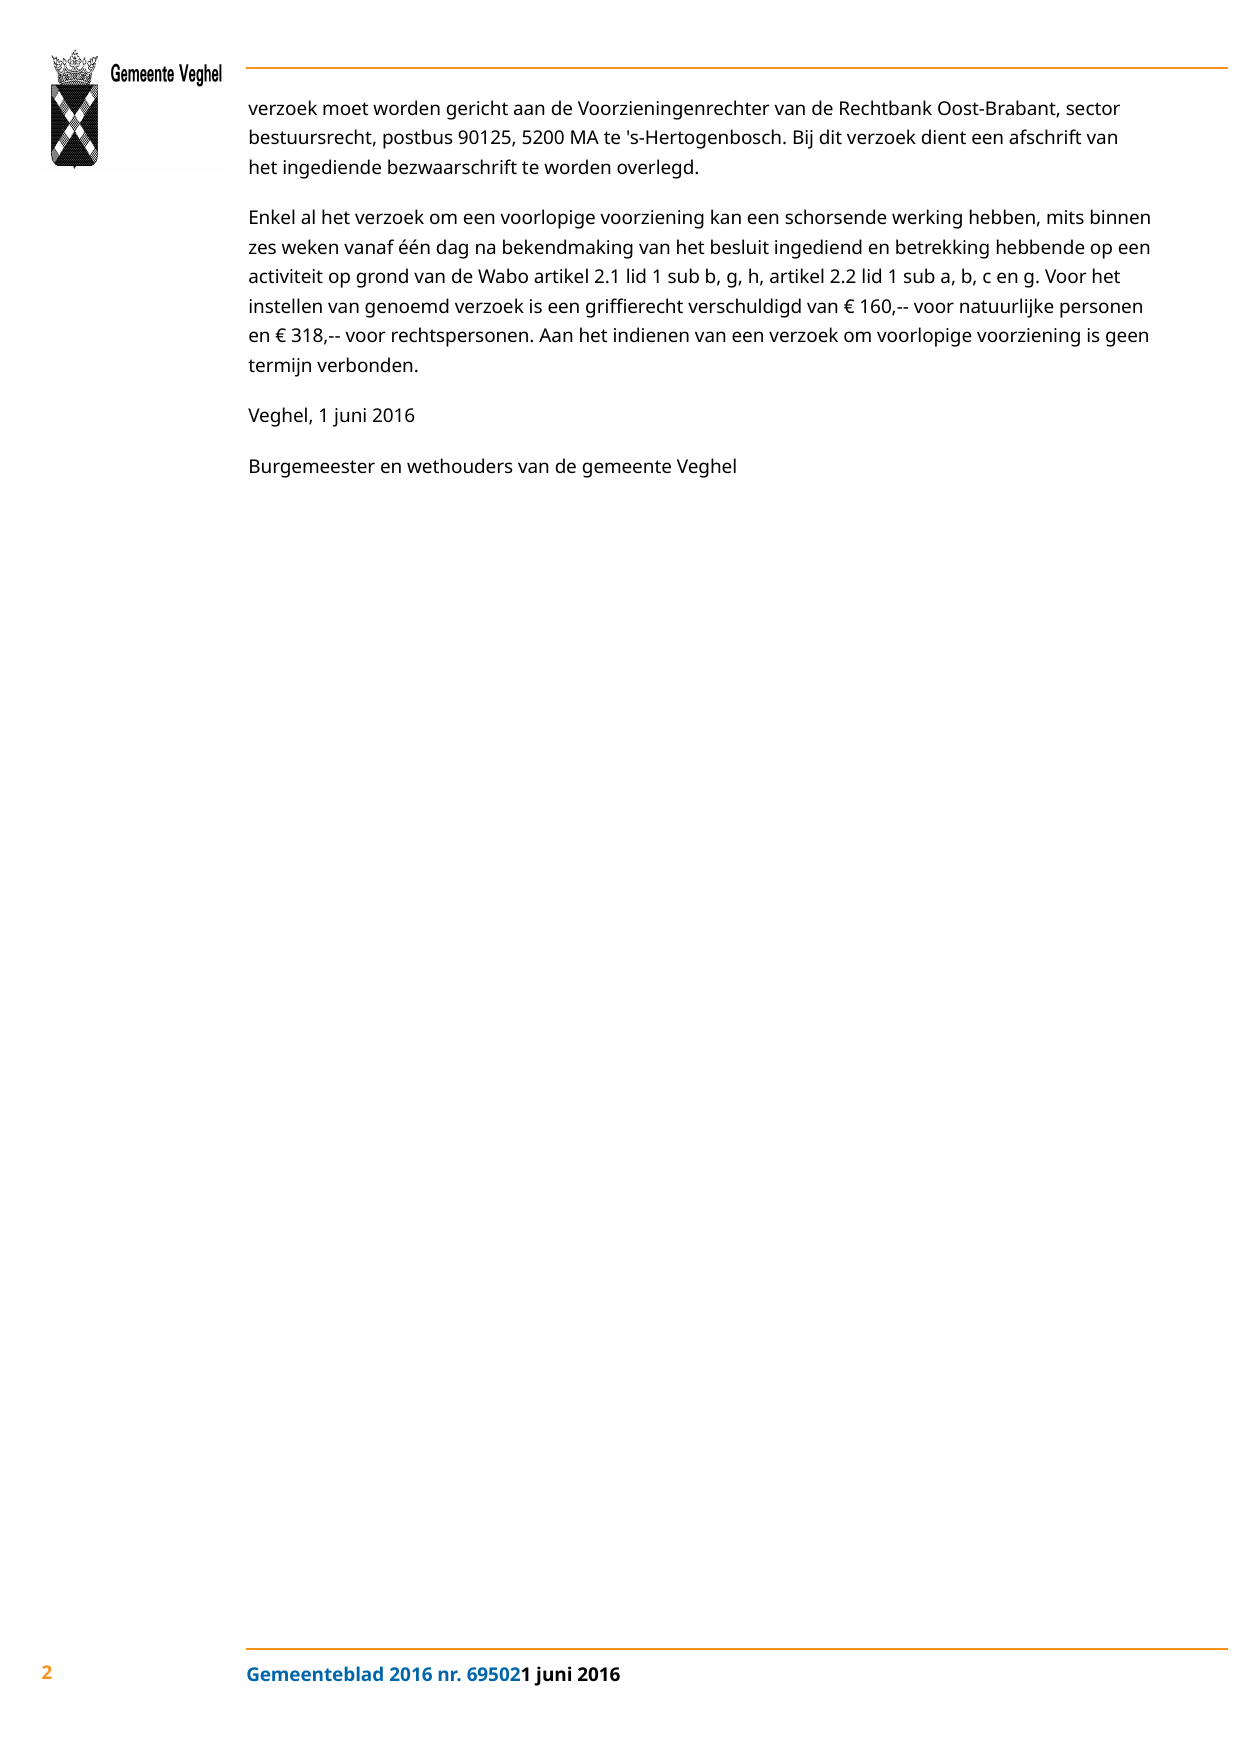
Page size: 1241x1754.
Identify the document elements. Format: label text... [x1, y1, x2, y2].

text Enkel al het verzoek om een voorlopige voorziening kan een schorsende werking hebben, mits binnen zes weken vanaf één dag na bekendmaking van het besluit ingediend en betrekking hebbende op een activiteit op grond van de Wabo artikel 2.1 lid 1 sub b, g, h, artikel 2.2 lid 1 sub a, b, c en g. Voor het instellen van genoemd verzoek is een griffierecht verschuldigd van € 160,-- voor natuurlijke personen en € 318,-- voor rechtspersonen. Aan het indienen van een verzoek om voorlopige voorziening is geen termijn verbonden. [248, 204, 1152, 378]
text verzoek moet worden gericht aan de Voorzieningenrechter van de Rechtbank Oost-Brabant, sector bestuursrecht, postbus 90125, 5200 MA te 's-Hertogenbosch. Bij dit verzoek dient een afschrift van het ingediende bezwaarschrift te worden overlegd. [248, 95, 1152, 180]
text Burgemeester en wethouders van de gemeente Veghel [248, 453, 1152, 479]
picture [41, 47, 231, 172]
text Veghel, 1 juni 2016 [248, 403, 1152, 428]
